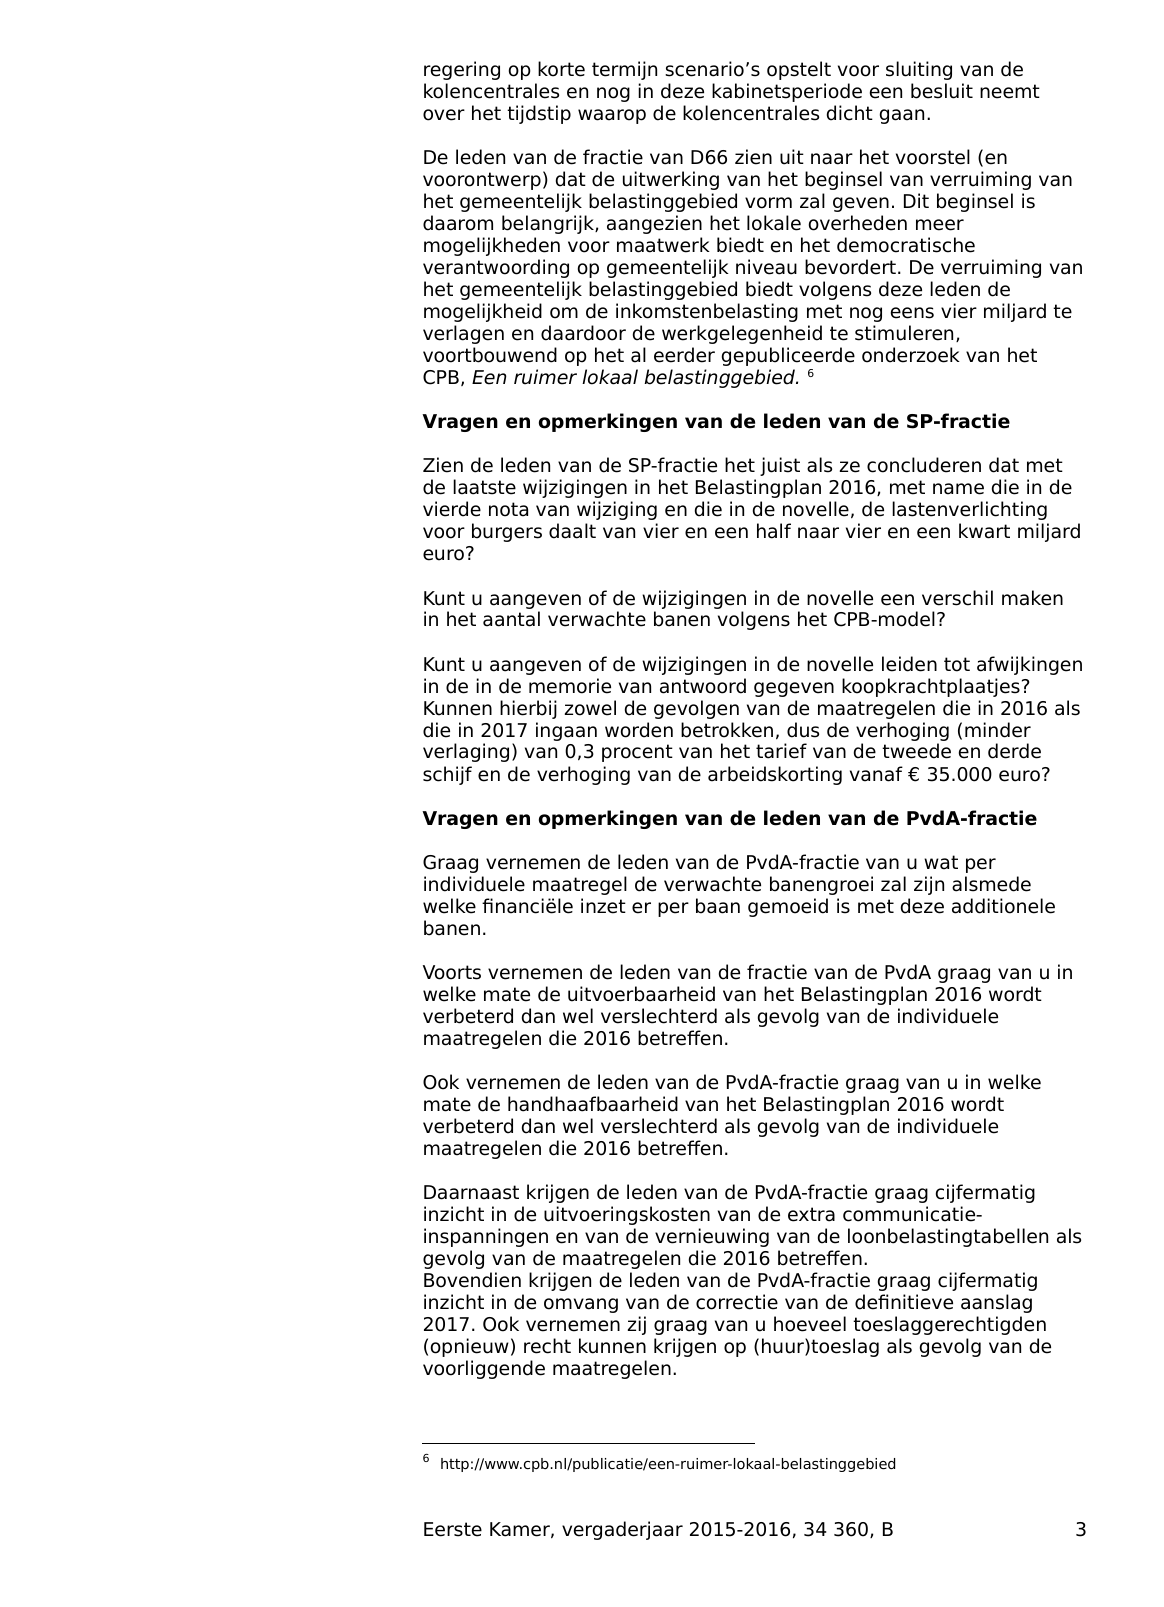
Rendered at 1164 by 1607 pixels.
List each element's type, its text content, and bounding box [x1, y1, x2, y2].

text http://www.cpb.nl/publicatie/een-ruimer-lokaal-belastinggebied [422, 1452, 1087, 1474]
text Ook vernemen de leden van de PvdA-fractie graag van u in welke mate de handhaafbaarheid van het Belastingplan 2016 wordt verbeterd dan wel verslechterd als gevolg van de individuele maatregelen die 2016 betreffen. [422, 1072, 1087, 1160]
text regering op korte termijn scenario’s opstelt voor sluiting van de kolencentrales en nog in deze kabinetsperiode een besluit neemt over het tijdstip waarop de kolencentrales dicht gaan. [422, 59, 1087, 125]
text Voorts vernemen de leden van de fractie van de PvdA graag van u in welke mate de uitvoerbaarheid van het Belastingplan 2016 wordt verbeterd dan wel verslechterd als gevolg van de individuele maatregelen die 2016 betreffen. [422, 962, 1087, 1050]
subtitle Vragen en opmerkingen van de leden van de PvdA-fractie [422, 808, 1087, 829]
text Kunt u aangeven of de wijzigingen in de novelle een verschil maken in het aantal verwachte banen volgens het CPB-model? [422, 587, 1087, 631]
text Graag vernemen de leden van de PvdA-fractie van u wat per individuele maatregel de verwachte banengroei zal zijn alsmede welke financiële inzet er per baan gemoeid is met deze additionele banen. [422, 852, 1087, 940]
text Daarnaast krijgen de leden van de PvdA-fractie graag cijfermatig inzicht in de uitvoeringskosten van de extra communicatie-inspanningen en van de vernieuwing van de loonbelastingtabellen als gevolg van de maatregelen die 2016 betreffen. [422, 1182, 1087, 1270]
text Kunt u aangeven of de wijzigingen in de novelle leiden tot afwijkingen in de in de memorie van antwoord gegeven koopkrachtplaatjes? Kunnen hierbij zowel de gevolgen van de maatregelen die in 2016 als die in 2017 ingaan worden betrokken, dus de verhoging (minder verlaging) van 0,3 procent van het tarief van de tweede en derde schijf en de verhoging van de arbeidskorting vanaf € 35.000 euro? [422, 653, 1087, 785]
text Bovendien krijgen de leden van de PvdA-fractie graag cijfermatig inzicht in de omvang van de correctie van de definitieve aanslag 2017. Ook vernemen zij graag van u hoeveel toeslaggerechtigden (opnieuw) recht kunnen krijgen op (huur)toeslag als gevolg van de voorliggende maatregelen. [422, 1270, 1087, 1380]
text De leden van de fractie van D66 zien uit naar het voorstel (en voorontwerp) dat de uitwerking van het beginsel van verruiming van het gemeentelijk belastinggebied vorm zal geven. Dit beginsel is daarom belangrijk, aangezien het lokale overheden meer mogelijkheden voor maatwerk biedt en het democratische verantwoording op gemeentelijk niveau bevordert. De verruiming van het gemeentelijk belastinggebied biedt volgens deze leden de mogelijkheid om de inkomstenbelasting met nog eens vier miljard te verlagen en daardoor de werkgelegenheid te stimuleren, voortbouwend op het al eerder gepubliceerde onderzoek van het CPB, Een ruimer lokaal belastinggebied. [422, 147, 1087, 389]
subtitle Vragen en opmerkingen van de leden van de SP-fractie [422, 411, 1087, 433]
text Zien de leden van de SP-fractie het juist als ze concluderen dat met de laatste wijzigingen in het Belastingplan 2016, met name die in de vierde nota van wijziging en die in de novelle, de lastenverlichting voor burgers daalt van vier en een half naar vier en een kwart miljard euro? [422, 455, 1087, 565]
